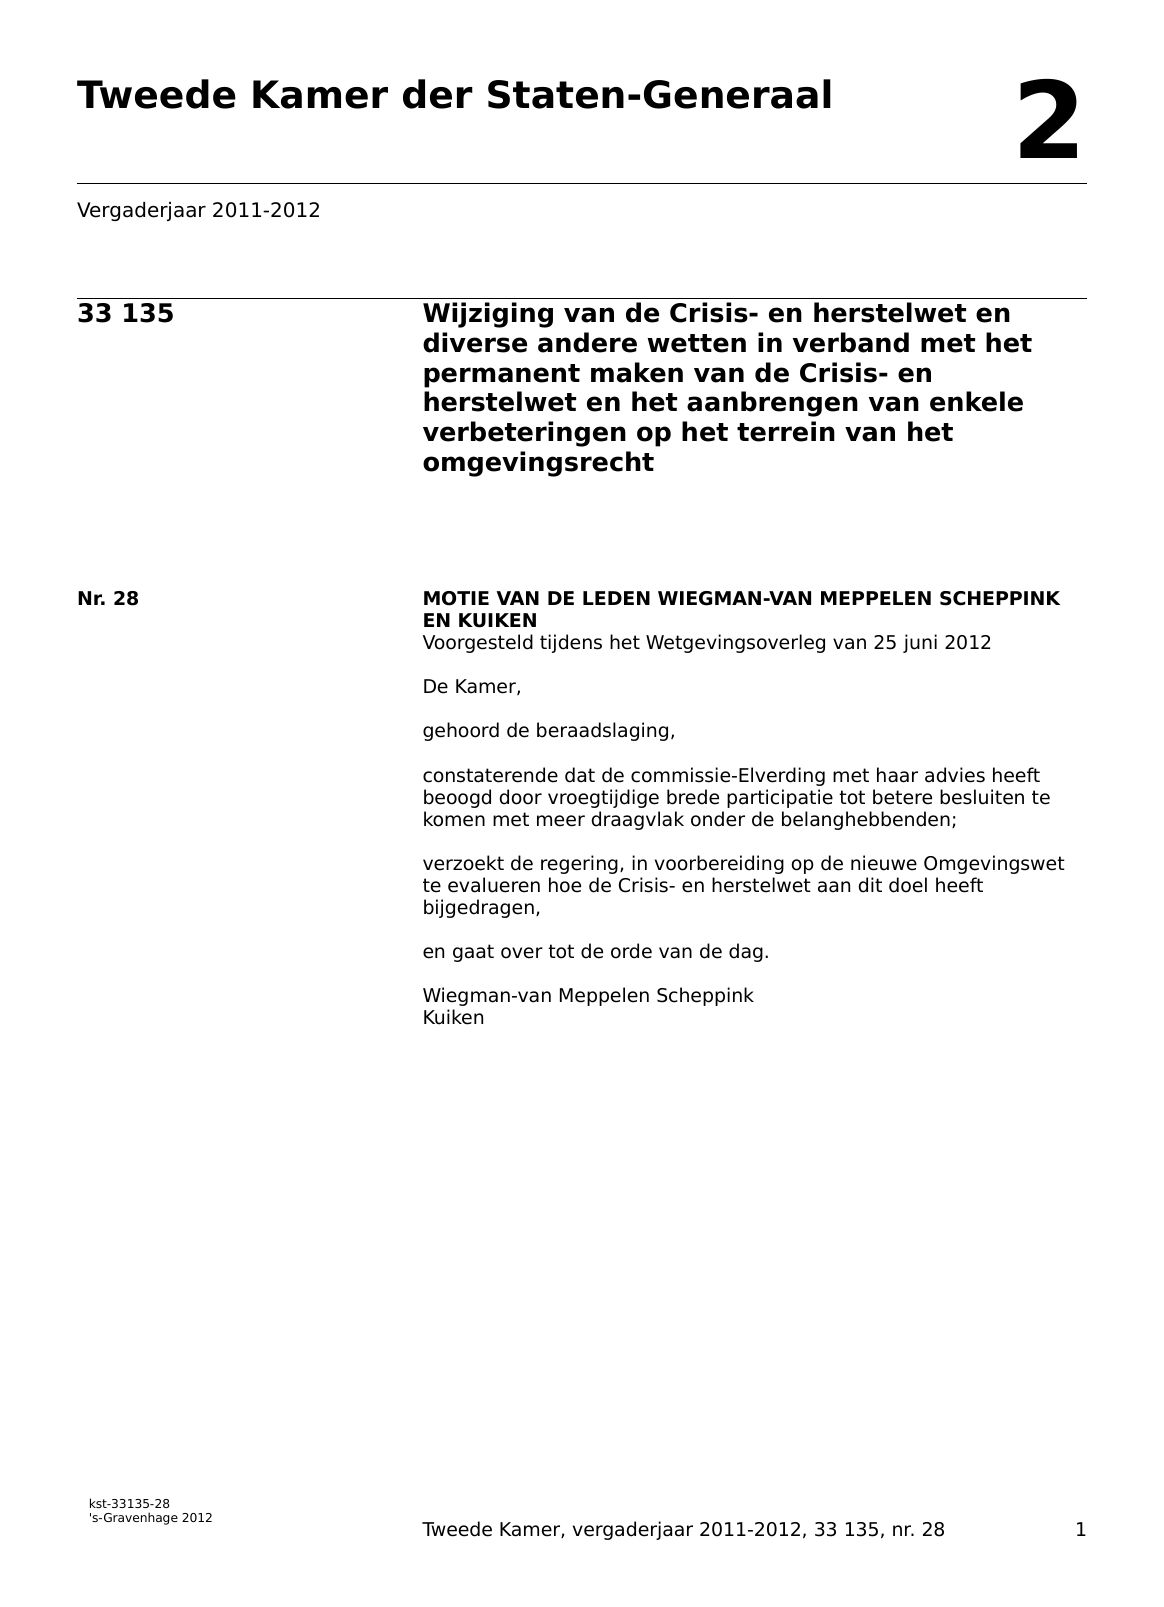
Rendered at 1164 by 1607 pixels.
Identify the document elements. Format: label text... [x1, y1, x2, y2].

text 's-Gravenhage 2012 [88, 1511, 323, 1525]
text verzoekt de regering, in voorbereiding op de nieuwe Omgevingswet te evalueren hoe de Crisis- en herstelwet aan dit doel heeft bijgedragen, [422, 853, 1087, 919]
text Kuiken [422, 1007, 1087, 1029]
text De Kamer, [422, 676, 1087, 698]
text kst-33135-28 [88, 1497, 323, 1511]
text gehoord de beraadslaging, [422, 720, 1087, 742]
text constaterende dat de commissie-Elverding met haar advies heeft beoogd door vroegtijdige brede participatie tot betere besluiten te komen met meer draagvlak onder de belanghebbenden; [422, 764, 1087, 831]
table_header Tweede Kamer der Staten-Generaal [77, 59, 886, 183]
text Voorgesteld tijdens het Wetgevingsoverleg van 25 juni 2012 [422, 632, 1087, 654]
subtitle Nr. 28 MOTIE VAN DE LEDEN WIEGMAN-VAN MEPPELEN SCHEPPINK EN KUIKEN [77, 588, 1087, 632]
table_header 2 [886, 59, 1087, 183]
table_cell Vergaderjaar 2011-2012 [77, 184, 1087, 298]
subtitle 33 135 Wijziging van de Crisis- en herstelwet en diverse andere wetten in verband met het permanent maken van de Crisis- en herstelwet en het aanbrengen van enkele verbeteringen op het terrein van het omgevingsrecht [77, 299, 1087, 477]
text en gaat over tot de orde van de dag. [422, 941, 1087, 963]
text Wiegman-van Meppelen Scheppink [422, 985, 1087, 1007]
